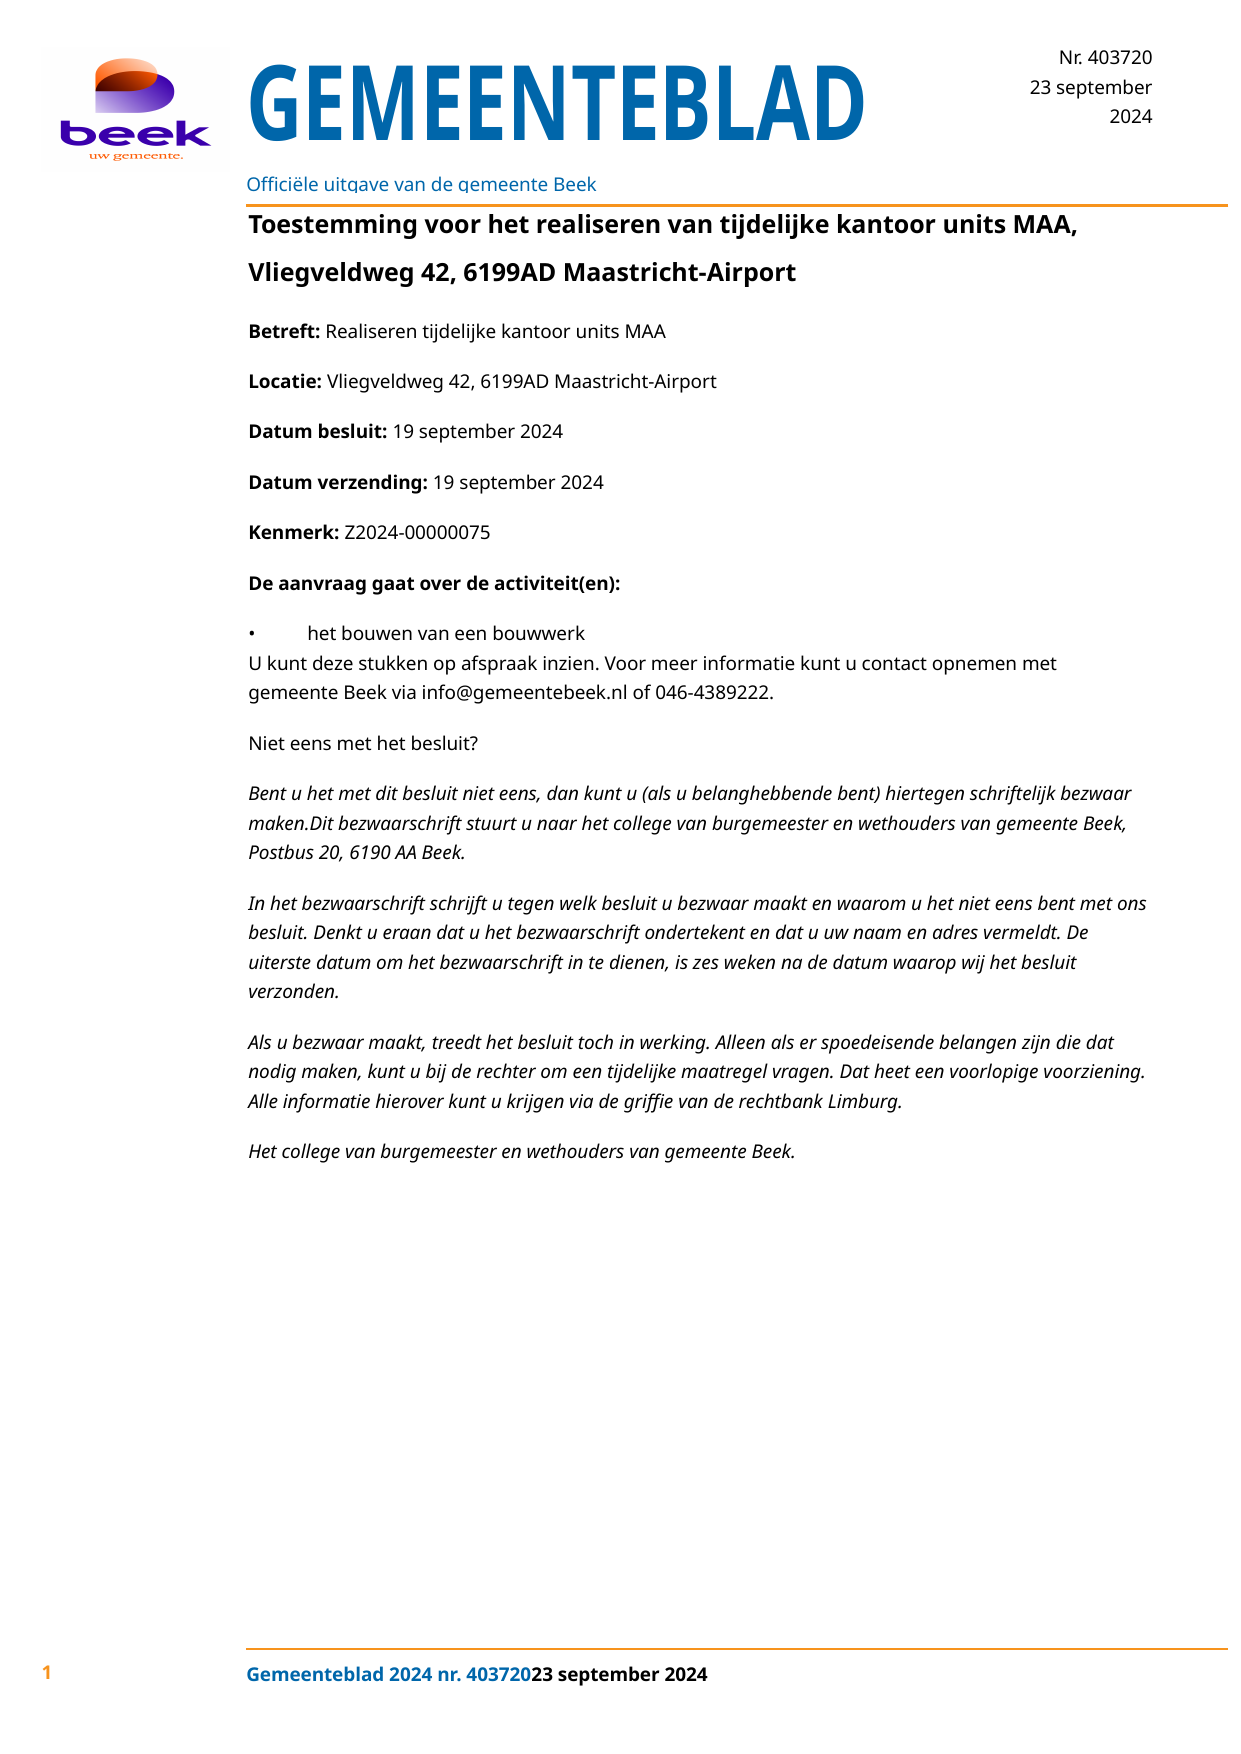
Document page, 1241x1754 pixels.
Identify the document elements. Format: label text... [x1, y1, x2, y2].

text Het college van burgemeester en wethouders van gemeente Beek. [248, 1139, 1152, 1164]
text Niet eens met het besluit? [248, 730, 1152, 756]
list het bouwen van een bouwwerk [248, 620, 1152, 646]
text In het bezwaarschrift schrijft u tegen welk besluit u bezwaar maakt en waarom u het niet eens bent met ons besluit. Denkt u eraan dat u het bezwaarschrift ondertekent en dat u uw naam en adres vermeldt. De uiterste datum om het bezwaarschrift in te dienen, is zes weken na de datum waarop wij het besluit verzonden. [248, 890, 1152, 1004]
text Locatie: Vliegveldweg 42, 6199AD Maastricht-Airport [248, 368, 1152, 394]
text De aanvraag gaat over de activiteit(en): [248, 570, 1152, 596]
text Datum besluit: 19 september 2024 [248, 419, 1152, 444]
text U kunt deze stukken op afspraak inzien. Voor meer informatie kunt u contact opnemen met gemeente Beek via info@gemeentebeek.nl of 046-4389222. [248, 650, 1152, 705]
text Als u bezwaar maakt, treedt het besluit toch in werking. Alleen als er spoedeisende belangen zijn die dat nodig maken, kunt u bij de rechter om een tijdelijke maatregel vragen. Dat heet een voorlopige voorziening. Alle informatie hierover kunt u krijgen via de griffie van de rechtbank Limburg. [248, 1029, 1152, 1114]
text Datum verzending: 19 september 2024 [248, 469, 1152, 495]
text Betreft: Realiseren tijdelijke kantoor units MAA [248, 318, 1152, 344]
picture [41, 47, 231, 172]
text Bent u het met dit besluit niet eens, dan kunt u (als u belanghebbende bent) hiertegen schriftelijk bezwaar maken.Dit bezwaarschrift stuurt u naar het college van burgemeester en wethouders van gemeente Beek, Postbus 20, 6190 AA Beek. [248, 780, 1152, 865]
text Toestemming voor het realiseren van tijdelijke kantoor units MAA, Vliegveldweg 42, 6199AD Maastricht-Airport [248, 207, 1152, 288]
text Kenmerk: Z2024-00000075 [248, 519, 1152, 545]
